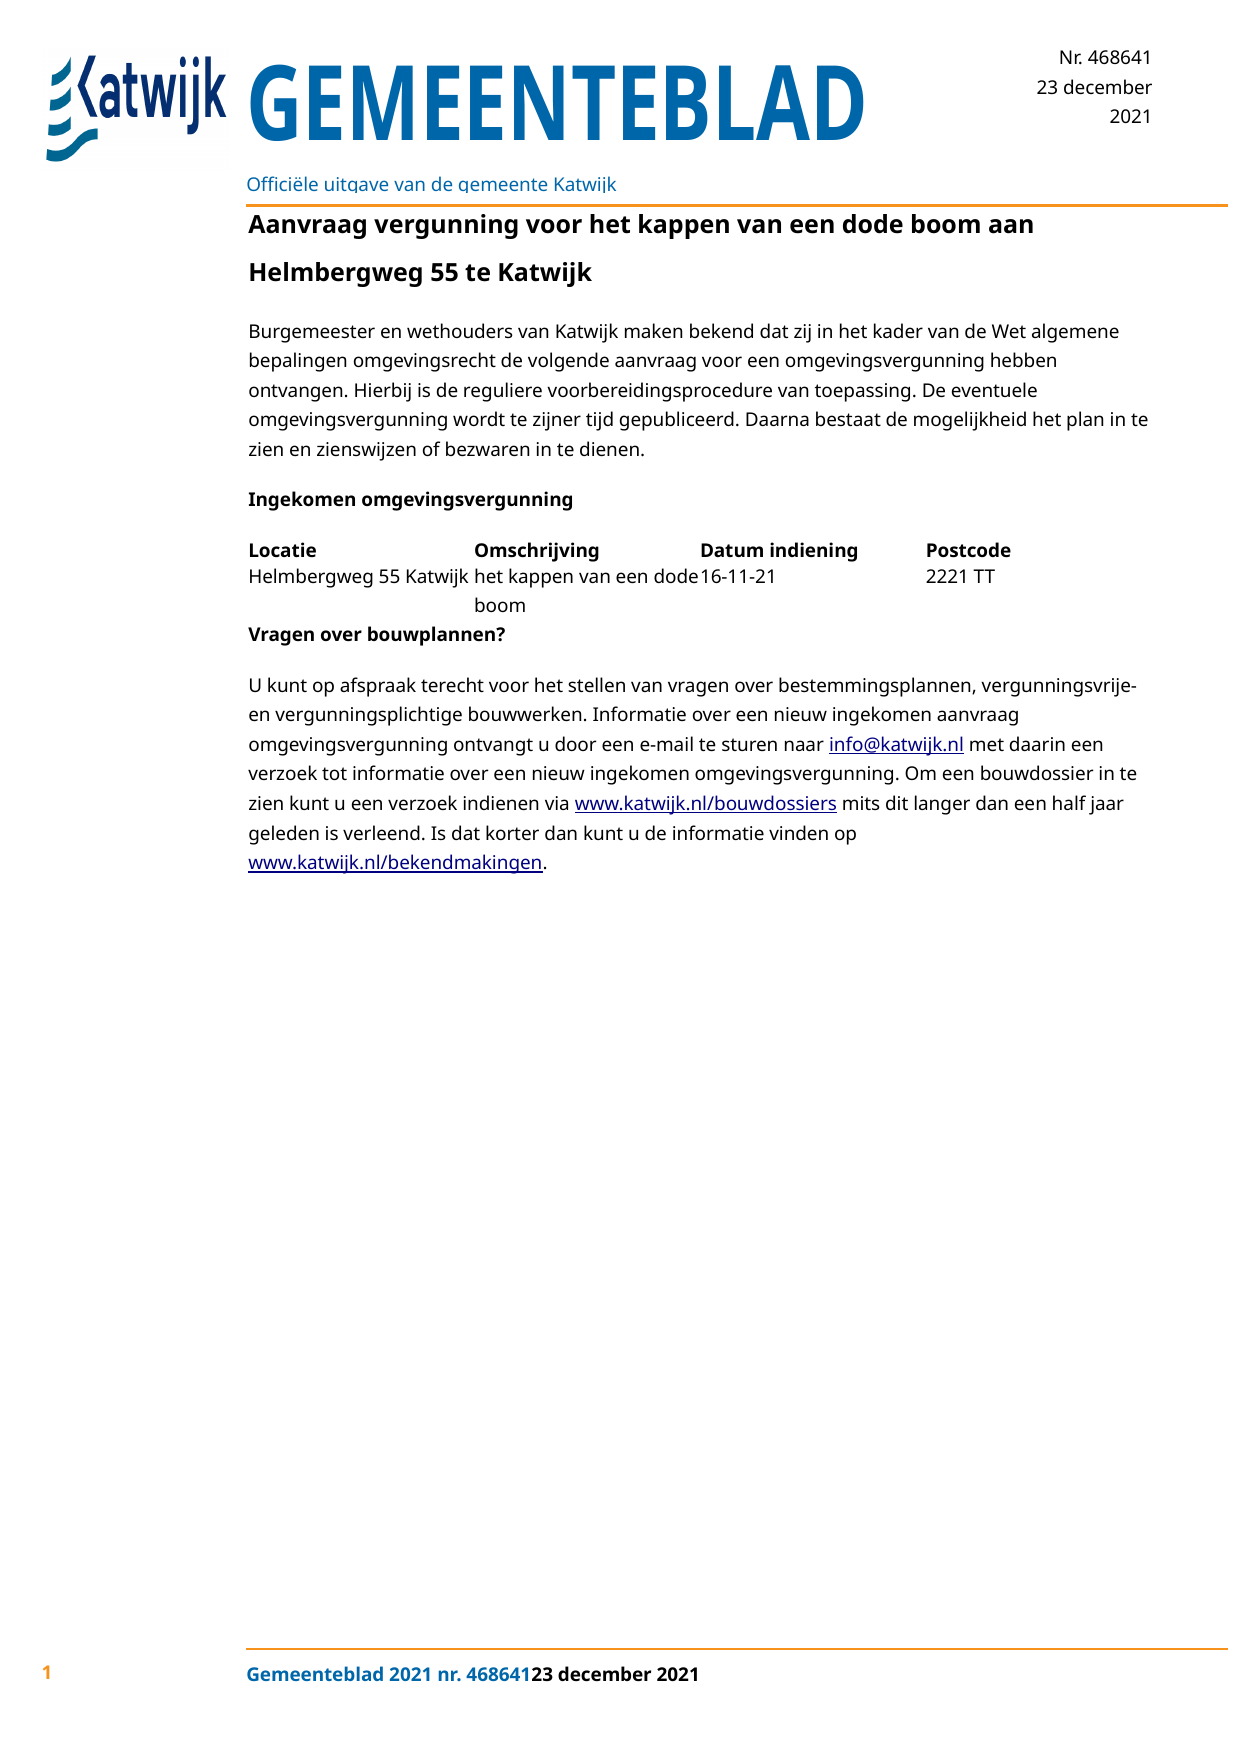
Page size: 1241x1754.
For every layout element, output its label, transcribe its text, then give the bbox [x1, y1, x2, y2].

picture [41, 47, 231, 172]
text Burgemeester en wethouders van Katwijk maken bekend dat zij in het kader van de Wet algemene bepalingen omgevingsrecht de volgende aanvraag voor een omgevingsvergunning hebben ontvangen. Hierbij is de reguliere voorbereidingsprocedure van toepassing. De eventuele omgevingsvergunning wordt te zijner tijd gepubliceerd. Daarna bestaat de mogelijkheid het plan in te zien en zienswijzen of bezwaren in te dienen. [248, 318, 1152, 462]
table_cell 2221 TT [926, 563, 1152, 618]
table_header Datum indiening [700, 537, 926, 563]
text U kunt op afspraak terecht voor het stellen van vragen over bestemmingsplannen, vergunningsvrije- en vergunningsplichtige bouwwerken. Informatie over een nieuw ingekomen aanvraag omgevingsvergunning ontvangt u door een e-mail te sturen naar info@katwijk.nl met daarin een verzoek tot informatie over een nieuw ingekomen omgevingsvergunning. Om een bouwdossier in te zien kunt u een verzoek indienen via www.katwijk.nl/bouwdossiers mits dit langer dan een half jaar geleden is verleend. Is dat korter dan kunt u de informatie vinden op www.katwijk.nl/bekendmakingen. [248, 672, 1152, 875]
table_cell 16-11-21 [700, 563, 926, 618]
table_cell Helmbergweg 55 Katwijk [248, 563, 474, 618]
table_header Omschrijving [474, 537, 700, 563]
table_header Postcode [926, 537, 1152, 563]
text Ingekomen omgevingsvergunning [248, 487, 1152, 512]
table_header Locatie [248, 537, 474, 563]
text Aanvraag vergunning voor het kappen van een dode boom aan Helmbergweg 55 te Katwijk [248, 207, 1152, 288]
table_cell het kappen van een dode boom [474, 563, 700, 618]
text Vragen over bouwplannen? [248, 621, 1152, 647]
